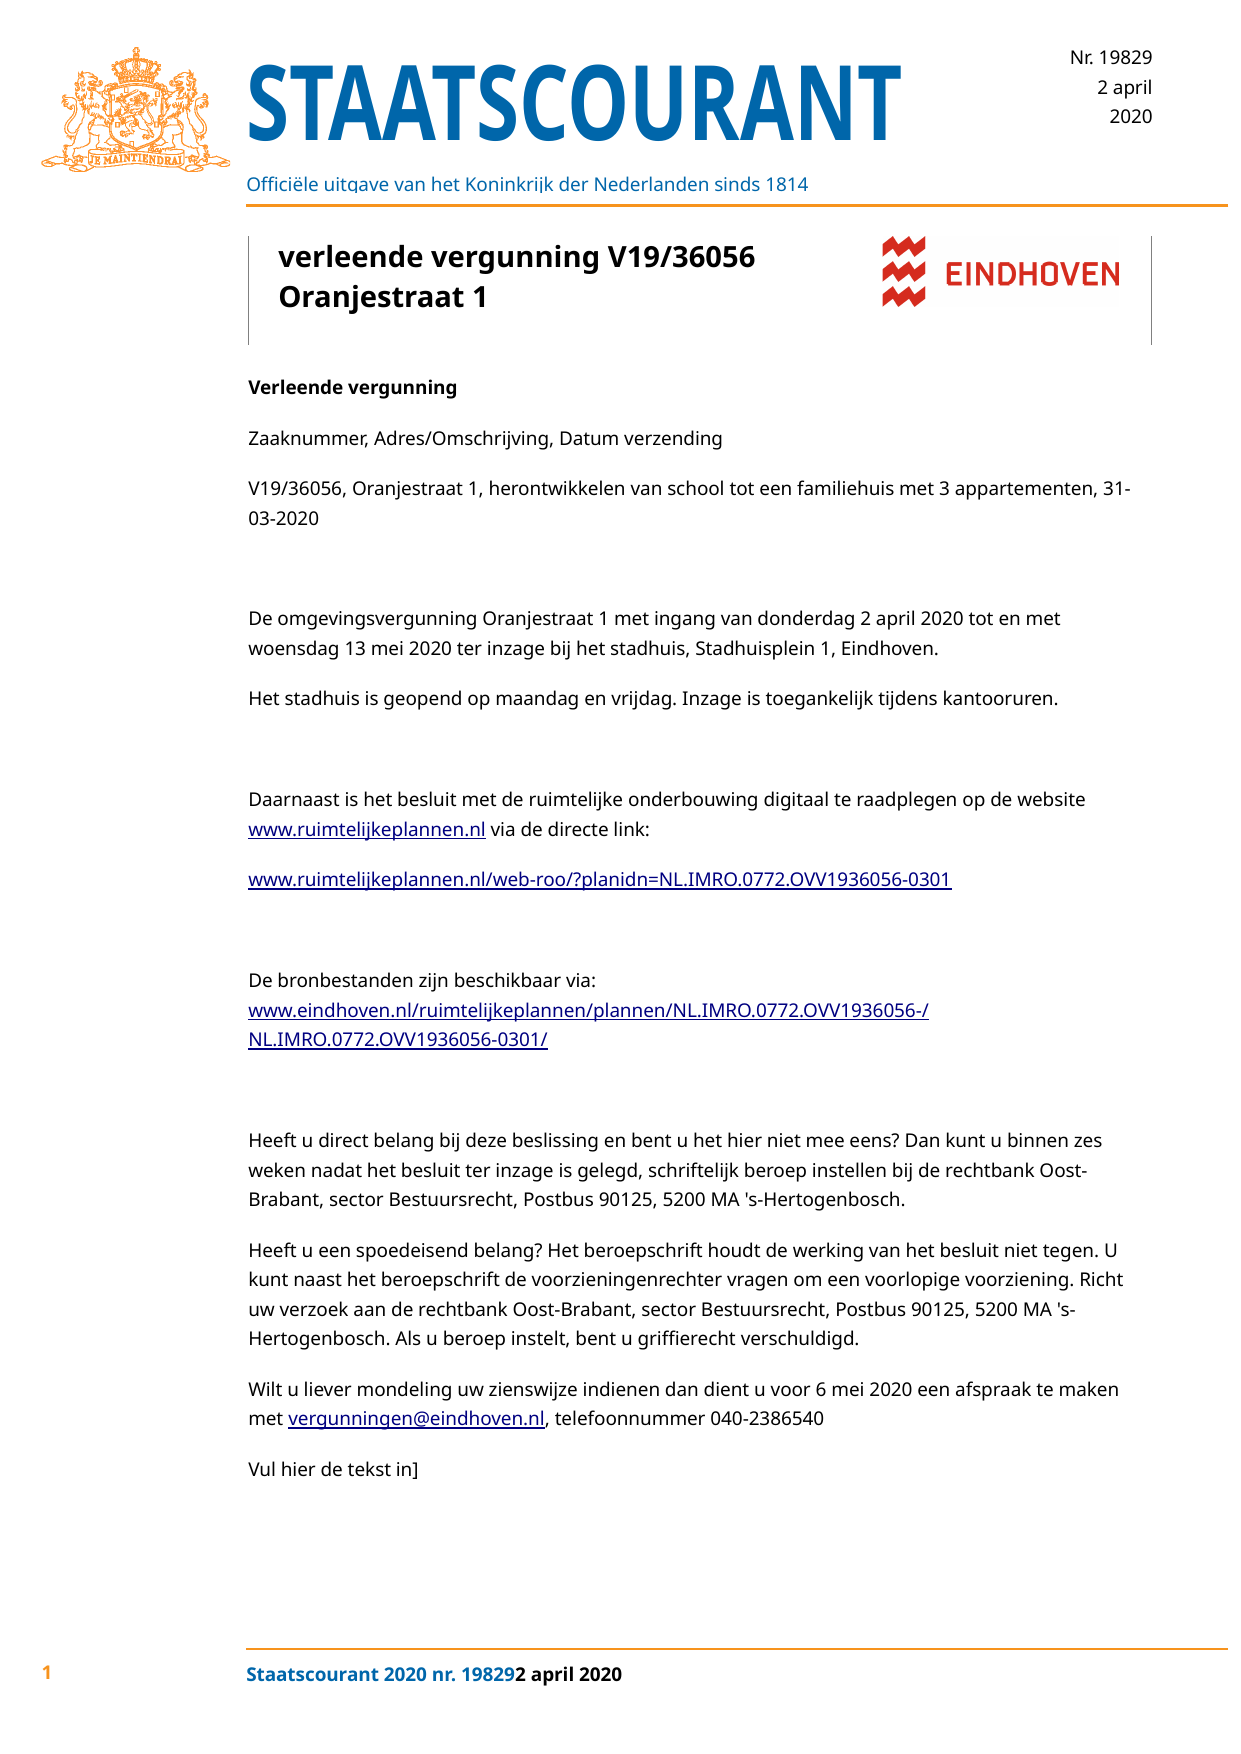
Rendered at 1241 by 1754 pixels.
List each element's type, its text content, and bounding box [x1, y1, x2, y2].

text Het stadhuis is geopend op maandag en vrijdag. Inzage is toegankelijk tijdens kantooruren. [248, 686, 1152, 711]
table_header verleende vergunning V19/36056 Oranjestraat 1 [249, 236, 850, 345]
text Wilt u liever mondeling uw zienswijze indienen dan dient u voor 6 mei 2020 een afspraak te maken met vergunningen@eindhoven.nl, telefoonnummer 040-2386540 [248, 1376, 1152, 1431]
text www.ruimtelijkeplannen.nl/web-roo/?planidn=NL.IMRO.0772.OVV1936056-0301 [248, 866, 1152, 892]
text De bronbestanden zijn beschikbaar via: www.eindhoven.nl/ruimtelijkeplannen/plannen/NL.IMRO.0772.OVV1936056-/NL.IMRO.0772.OVV1936056-0301/ [248, 967, 1152, 1052]
picture [41, 47, 231, 172]
text Verleende vergunning [248, 374, 1152, 400]
text Heeft u direct belang bij deze beslissing en bent u het hier niet mee eens? Dan kunt u binnen zes weken nadat het besluit ter inzage is gelegd, schriftelijk beroep instellen bij de rechtbank Oost-Brabant, sector Bestuursrecht, Postbus 90125, 5200 MA 's-Hertogenbosch. [248, 1127, 1152, 1212]
text Heeft u een spoedeisend belang? Het beroepschrift houdt de werking van het besluit niet tegen. U kunt naast het beroepschrift de voorzieningenrechter vragen om een voorlopige voorziening. Richt uw verzoek aan de rechtbank Oost-Brabant, sector Bestuursrecht, Postbus 90125, 5200 MA 's-Hertogenbosch. Als u beroep instelt, bent u griffierecht verschuldigd. [248, 1237, 1152, 1351]
picture [882, 236, 1119, 307]
text Vul hier de tekst in] [248, 1456, 1152, 1482]
text De omgevingsvergunning Oranjestraat 1 met ingang van donderdag 2 april 2020 tot en met woensdag 13 mei 2020 ter inzage bij het stadhuis, Stadhuisplein 1, Eindhoven. [248, 606, 1152, 661]
text V19/36056, Oranjestraat 1, herontwikkelen van school tot een familiehuis met 3 appartementen, 31-03-2020 [248, 475, 1152, 530]
text Daarnaast is het besluit met de ruimtelijke onderbouwing digitaal te raadplegen op de website www.ruimtelijkeplannen.nl via de directe link: [248, 786, 1152, 842]
text Zaaknummer, Adres/Omschrijving, Datum verzending [248, 425, 1152, 450]
table_header [850, 236, 1151, 345]
